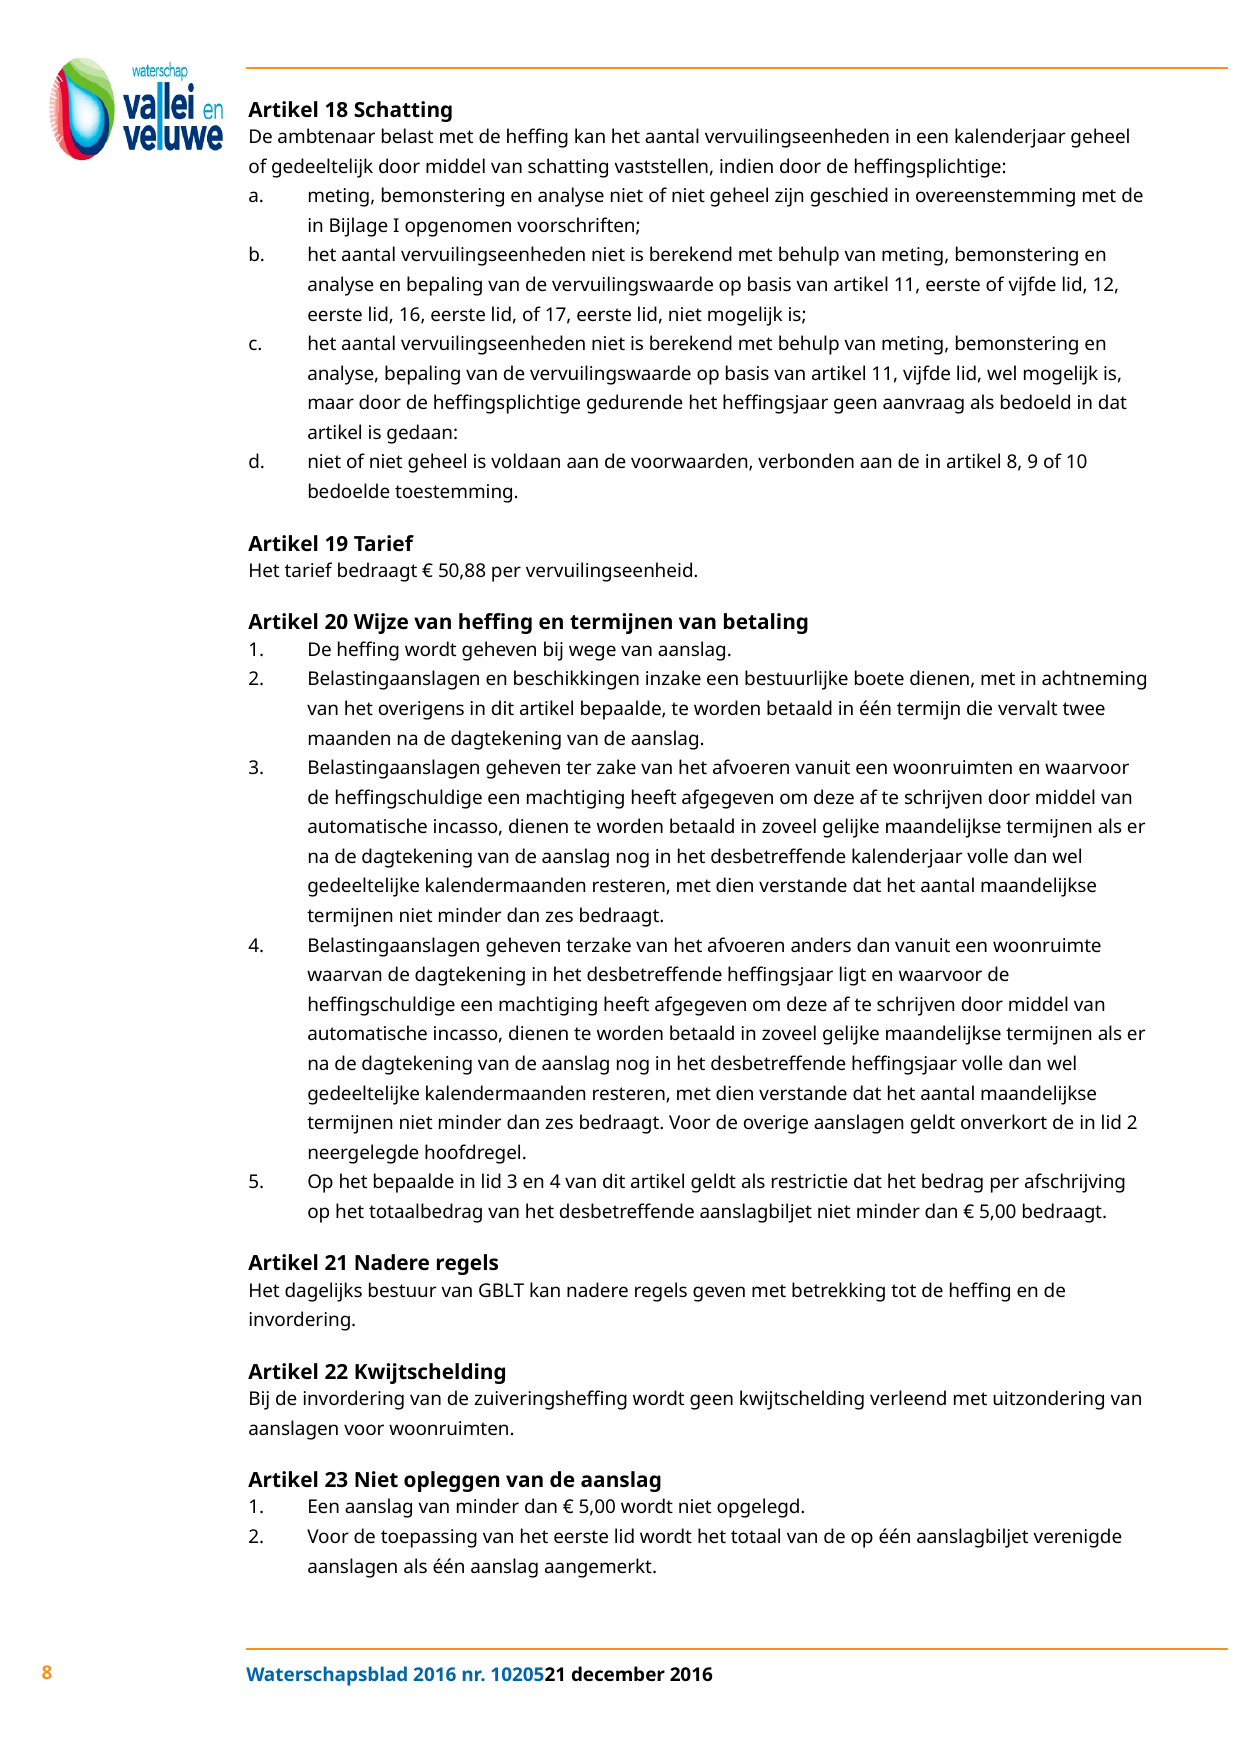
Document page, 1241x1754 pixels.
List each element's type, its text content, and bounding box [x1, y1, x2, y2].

list het aantal vervuilingseenheden niet is berekend met behulp van meting, bemonstering en analyse en bepaling van de vervuilingswaarde op basis van artikel 11, eerste of vijfde lid, 12, eerste lid, 16, eerste lid, of 17, eerste lid, niet mogelijk is; [248, 242, 1152, 326]
list Een aanslag van minder dan € 5,00 wordt niet opgelegd. [248, 1494, 1152, 1519]
text Artikel 19 Tarief [248, 529, 1152, 557]
text Bij de invordering van de zuiveringsheffing wordt geen kwijtschelding verleend met uitzondering van aanslagen voor woonruimten. [248, 1385, 1152, 1441]
list meting, bemonstering en analyse niet of niet geheel zijn geschied in overeenstemming met de in Bijlage I opgenomen voorschriften; [248, 182, 1152, 238]
text Het dagelijks bestuur van GBLT kan nadere regels geven met betrekking tot de heffing en de invordering. [248, 1277, 1152, 1332]
text Artikel 20 Wijze van heffing en termijnen van betaling [248, 607, 1152, 636]
picture [41, 47, 231, 172]
text De ambtenaar belast met de heffing kan het aantal vervuilingseenheden in een kalenderjaar geheel of gedeeltelijk door middel van schatting vaststellen, indien door de heffingsplichtige: [248, 123, 1152, 178]
list De heffing wordt geheven bij wege van aanslag. [248, 636, 1152, 662]
text Artikel 18 Schatting [248, 95, 1152, 123]
list Belastingaanslagen en beschikkingen inzake een bestuurlijke boete dienen, met in achtneming van het overigens in dit artikel bepaalde, te worden betaald in één termijn die vervalt twee maanden na de dagtekening van de aanslag. [248, 666, 1152, 750]
list het aantal vervuilingseenheden niet is berekend met behulp van meting, bemonstering en analyse, bepaling van de vervuilingswaarde op basis van artikel 11, vijfde lid, wel mogelijk is, maar door de heffingsplichtige gedurende het heffingsjaar geen aanvraag als bedoeld in dat artikel is gedaan: [248, 330, 1152, 445]
text Artikel 21 Nadere regels [248, 1248, 1152, 1277]
list Voor de toepassing van het eerste lid wordt het totaal van de op één aanslagbiljet verenigde aanslagen als één aanslag aangemerkt. [248, 1523, 1152, 1579]
text Het tarief bedraagt € 50,88 per vervuilingseenheid. [248, 557, 1152, 583]
list niet of niet geheel is voldaan aan de voorwaarden, verbonden aan de in artikel 8, 9 of 10 bedoelde toestemming. [248, 449, 1152, 504]
list Belastingaanslagen geheven terzake van het afvoeren anders dan vanuit een woonruimte waarvan de dagtekening in het desbetreffende heffingsjaar ligt en waarvoor de heffingschuldige een machtiging heeft afgegeven om deze af te schrijven door middel van automatische incasso, dienen te worden betaald in zoveel gelijke maandelijkse termijnen als er na de dagtekening van de aanslag nog in het desbetreffende heffingsjaar volle dan wel gedeeltelijke kalendermaanden resteren, met dien verstande dat het aantal maandelijkse termijnen niet minder dan zes bedraagt. Voor de overige aanslagen geldt onverkort de in lid 2 neergelegde hoofdregel. [248, 932, 1152, 1164]
list Op het bepaalde in lid 3 en 4 van dit artikel geldt als restrictie dat het bedrag per afschrijving op het totaalbedrag van het desbetreffende aanslagbiljet niet minder dan € 5,00 bedraagt. [248, 1168, 1152, 1224]
text Artikel 22 Kwijtschelding [248, 1357, 1152, 1385]
text Artikel 23 Niet opleggen van de aanslag [248, 1465, 1152, 1494]
list Belastingaanslagen geheven ter zake van het afvoeren vanuit een woonruimten en waarvoor de heffingschuldige een machtiging heeft afgegeven om deze af te schrijven door middel van automatische incasso, dienen te worden betaald in zoveel gelijke maandelijkse termijnen als er na de dagtekening van de aanslag nog in het desbetreffende kalenderjaar volle dan wel gedeeltelijke kalendermaanden resteren, met dien verstande dat het aantal maandelijkse termijnen niet minder dan zes bedraagt. [248, 754, 1152, 928]
